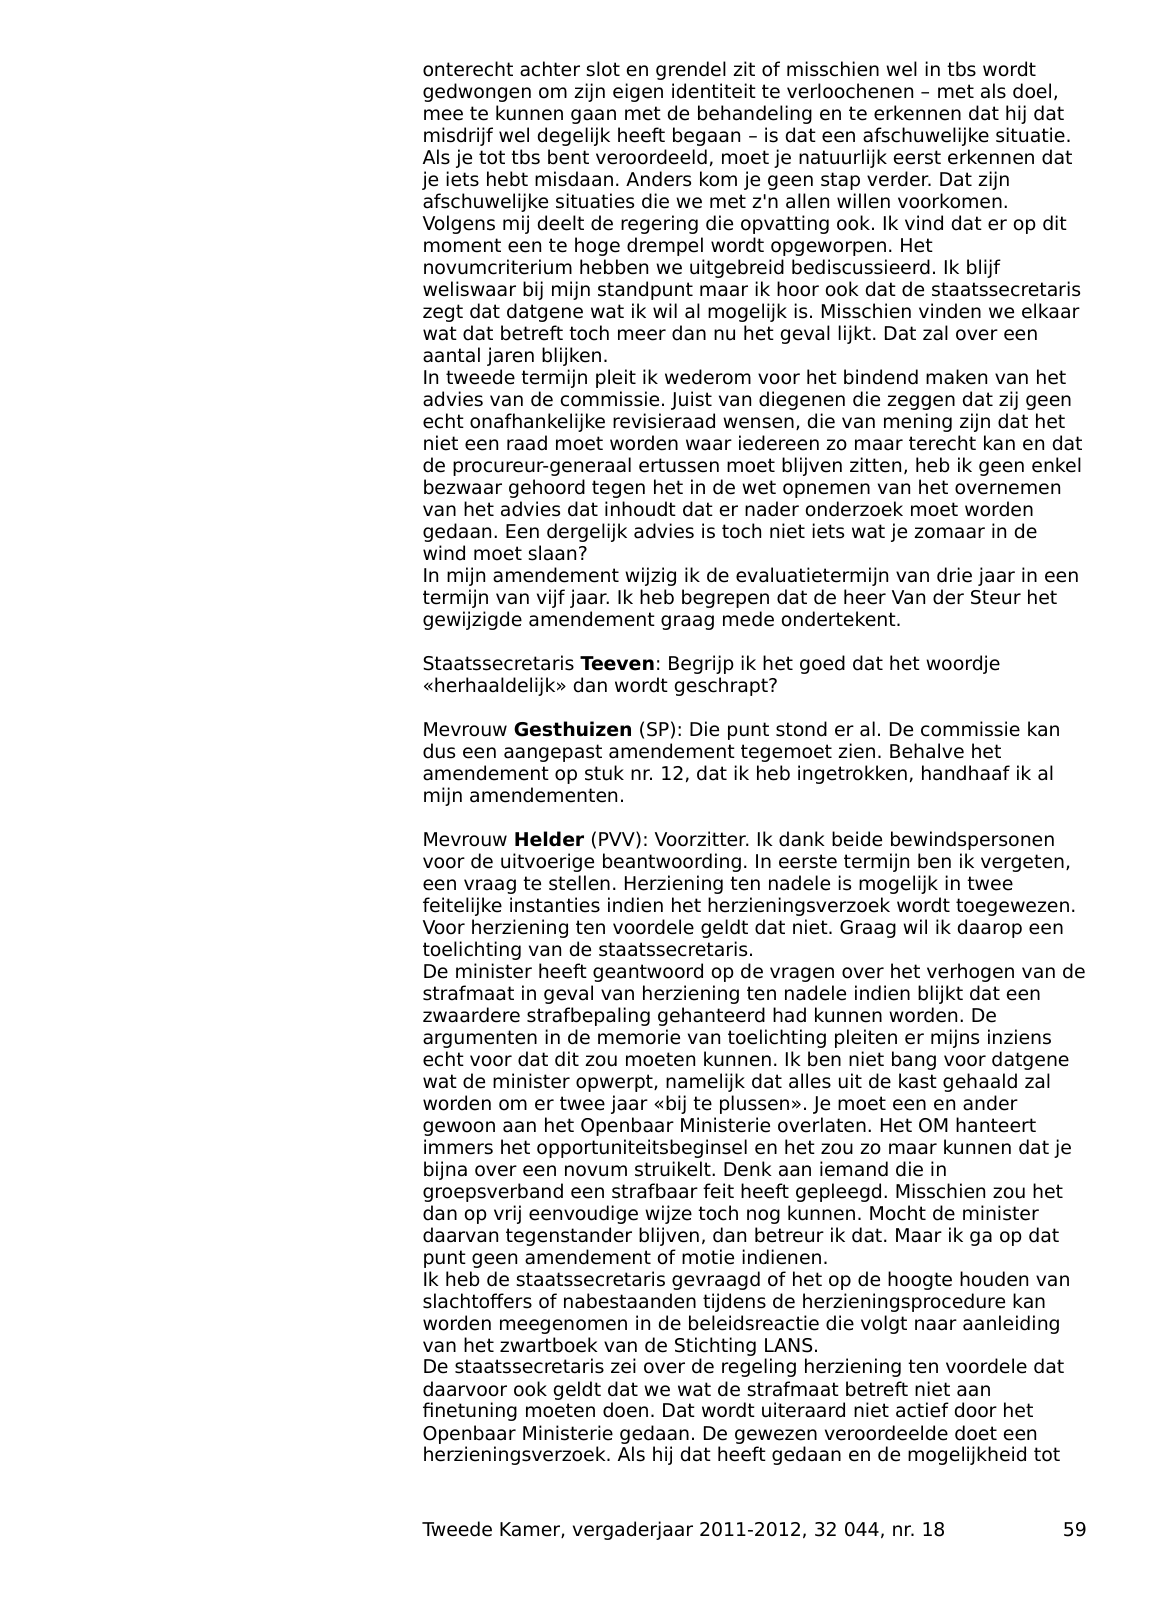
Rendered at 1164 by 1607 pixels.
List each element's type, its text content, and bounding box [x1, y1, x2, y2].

text Staatssecretaris Teeven: Begrijp ik het goed dat het woordje «herhaaldelijk» dan wordt geschrapt? [422, 653, 1087, 697]
text De staatssecretaris zei over de regeling herziening ten voordele dat daarvoor ook geldt dat we wat de strafmaat betreft niet aan finetuning moeten doen. Dat wordt uiteraard niet actief door het Openbaar Ministerie gedaan. De gewezen veroordeelde doet een herzieningsverzoek. Als hij dat heeft gedaan en de mogelijkheid tot [422, 1356, 1087, 1466]
text Ik heb de staatssecretaris gevraagd of het op de hoogte houden van slachtoffers of nabestaanden tijdens de herzieningsprocedure kan worden meegenomen in de beleidsreactie die volgt naar aanleiding van het zwartboek van de Stichting LANS. [422, 1268, 1087, 1356]
text In mijn amendement wijzig ik de evaluatietermijn van drie jaar in een termijn van vijf jaar. Ik heb begrepen dat de heer Van der Steur het gewijzigde amendement graag mede ondertekent. [422, 564, 1087, 631]
text In tweede termijn pleit ik wederom voor het bindend maken van het advies van de commissie. Juist van diegenen die zeggen dat zij geen echt onafhankelijke revisieraad wensen, die van mening zijn dat het niet een raad moet worden waar iedereen zo maar terecht kan en dat de procureur-generaal ertussen moet blijven zitten, heb ik geen enkel bezwaar gehoord tegen het in de wet opnemen van het overnemen van het advies dat inhoudt dat er nader onderzoek moet worden gedaan. Een dergelijk advies is toch niet iets wat je zomaar in de wind moet slaan? [422, 367, 1087, 564]
text Mevrouw Helder (PVV): Voorzitter. Ik dank beide bewindspersonen voor de uitvoerige beantwoording. In eerste termijn ben ik vergeten, een vraag te stellen. Herziening ten nadele is mogelijk in twee feitelijke instanties indien het herzieningsverzoek wordt toegewezen. Voor herziening ten voordele geldt dat niet. Graag wil ik daarop een toelichting van de staatssecretaris. [422, 829, 1087, 961]
text De minister heeft geantwoord op de vragen over het verhogen van de strafmaat in geval van herziening ten nadele indien blijkt dat een zwaardere strafbepaling gehanteerd had kunnen worden. De argumenten in de memorie van toelichting pleiten er mijns inziens echt voor dat dit zou moeten kunnen. Ik ben niet bang voor datgene wat de minister opwerpt, namelijk dat alles uit de kast gehaald zal worden om er twee jaar «bij te plussen». Je moet een en ander gewoon aan het Openbaar Ministerie overlaten. Het OM hanteert immers het opportuniteitsbeginsel en het zou zo maar kunnen dat je bijna over een novum struikelt. Denk aan iemand die in groepsverband een strafbaar feit heeft gepleegd. Misschien zou het dan op vrij eenvoudige wijze toch nog kunnen. Mocht de minister daarvan tegenstander blijven, dan betreur ik dat. Maar ik ga op dat punt geen amendement of motie indienen. [422, 961, 1087, 1268]
text Mevrouw Gesthuizen (SP): Die punt stond er al. De commissie kan dus een aangepast amendement tegemoet zien. Behalve het amendement op stuk nr. 12, dat ik heb ingetrokken, handhaaf ik al mijn amendementen. [422, 719, 1087, 807]
text onterecht achter slot en grendel zit of misschien wel in tbs wordt gedwongen om zijn eigen identiteit te verloochenen – met als doel, mee te kunnen gaan met de behandeling en te erkennen dat hij dat misdrijf wel degelijk heeft begaan – is dat een afschuwelijke situatie. Als je tot tbs bent veroordeeld, moet je natuurlijk eerst erkennen dat je iets hebt misdaan. Anders kom je geen stap verder. Dat zijn afschuwelijke situaties die we met z'n allen willen voorkomen. Volgens mij deelt de regering die opvatting ook. Ik vind dat er op dit moment een te hoge drempel wordt opgeworpen. Het novumcriterium hebben we uitgebreid bediscussieerd. Ik blijf weliswaar bij mijn standpunt maar ik hoor ook dat de staatssecretaris zegt dat datgene wat ik wil al mogelijk is. Misschien vinden we elkaar wat dat betreft toch meer dan nu het geval lijkt. Dat zal over een aantal jaren blijken. [422, 59, 1087, 367]
